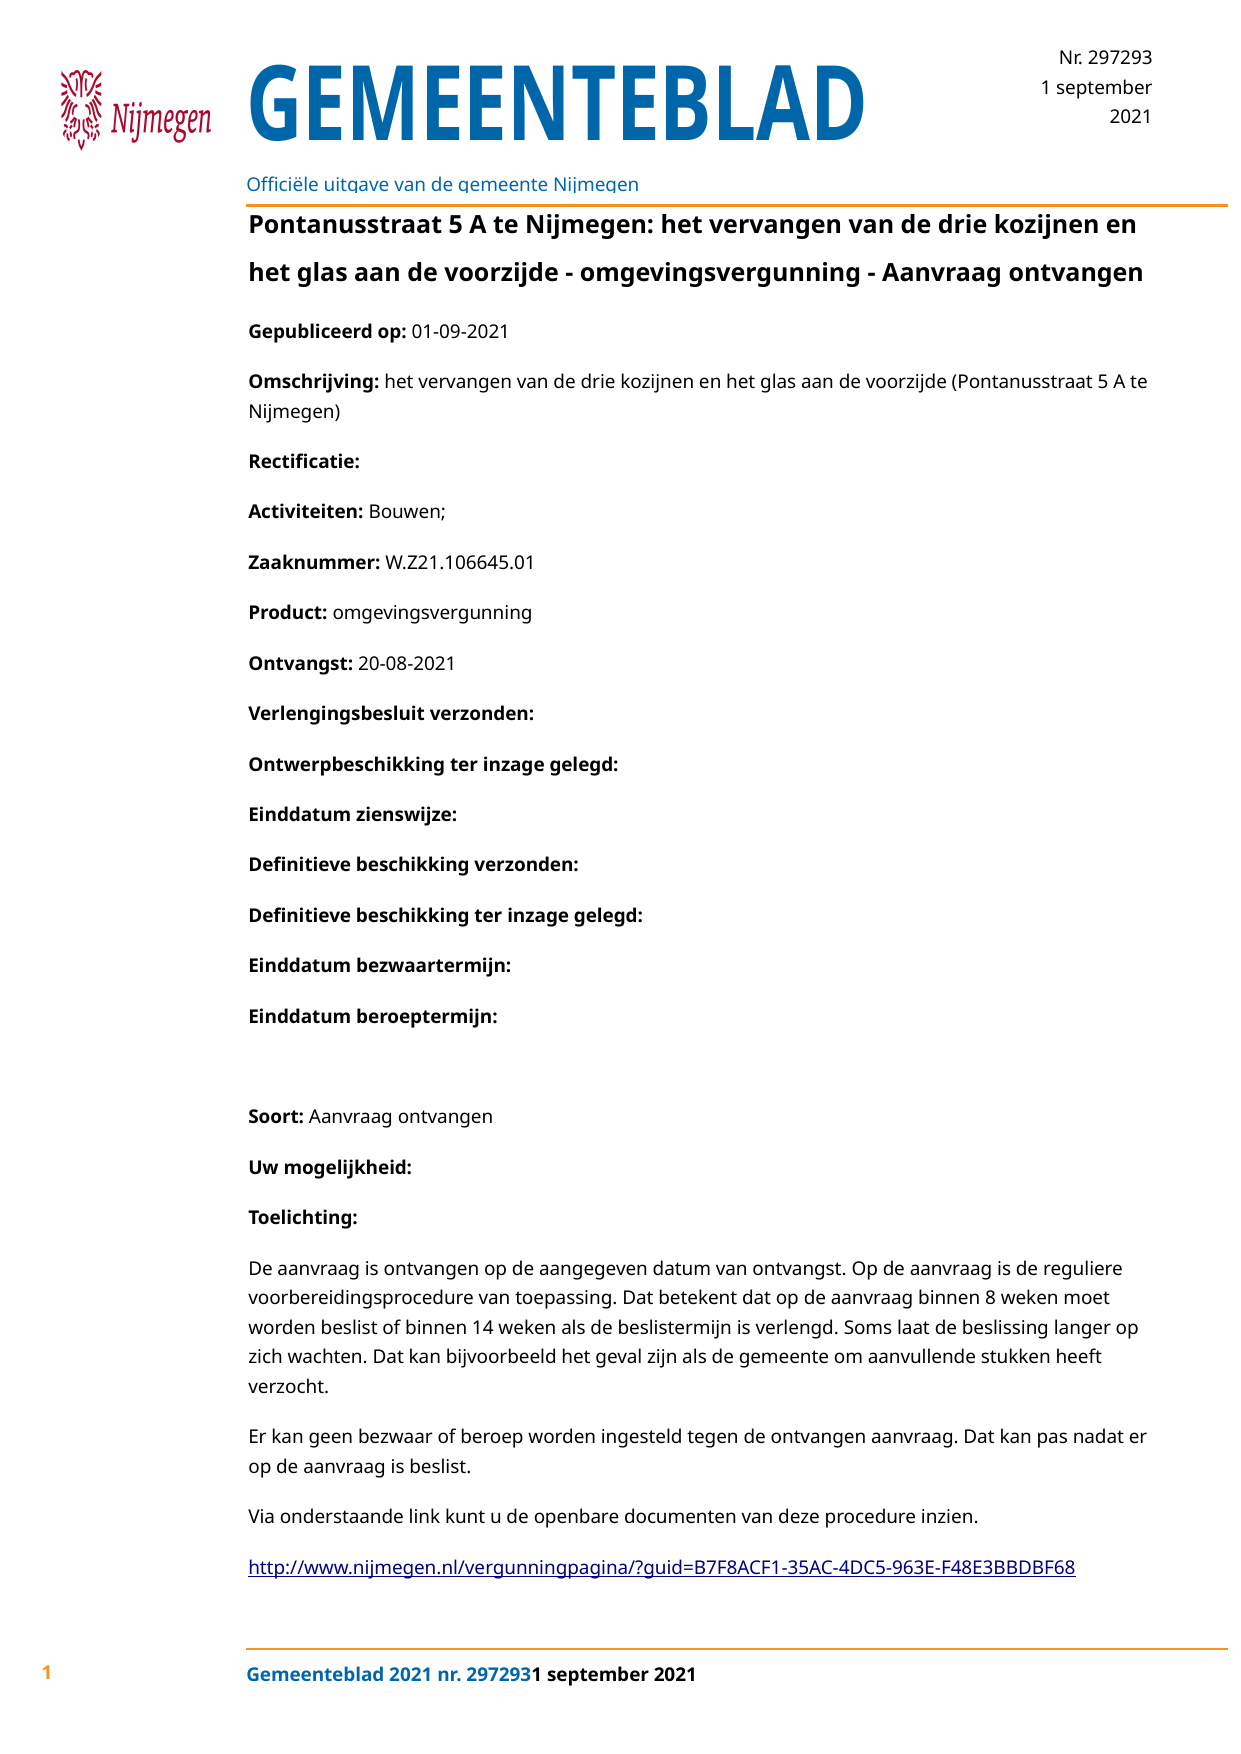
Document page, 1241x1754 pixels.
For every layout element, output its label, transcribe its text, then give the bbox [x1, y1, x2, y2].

text Ontwerpbeschikking ter inzage gelegd: [248, 751, 1152, 777]
text Einddatum bezwaartermijn: [248, 952, 1152, 978]
text http://www.nijmegen.nl/vergunningpagina/?guid=B7F8ACF1-35AC-4DC5-963E-F48E3BBDBF68 [248, 1554, 1152, 1580]
text Pontanusstraat 5 A te Nijmegen: het vervangen van de drie kozijnen en het glas aan de voorzijde - omgevingsvergunning - Aanvraag ontvangen [248, 207, 1152, 288]
picture [41, 47, 231, 172]
text Product: omgevingsvergunning [248, 599, 1152, 625]
text Verlengingsbesluit verzonden: [248, 700, 1152, 726]
text Uw mogelijkheid: [248, 1154, 1152, 1180]
text Definitieve beschikking ter inzage gelegd: [248, 902, 1152, 928]
text Rectificatie: [248, 448, 1152, 474]
text Ontvangst: 20-08-2021 [248, 650, 1152, 676]
text Einddatum beroeptermijn: [248, 1003, 1152, 1029]
text Definitieve beschikking verzonden: [248, 852, 1152, 877]
text Er kan geen bezwaar of beroep worden ingesteld tegen de ontvangen aanvraag. Dat kan pas nadat er op de aanvraag is beslist. [248, 1424, 1152, 1479]
text Via onderstaande link kunt u de openbare documenten van deze procedure inzien. [248, 1504, 1152, 1529]
text Toelichting: [248, 1204, 1152, 1230]
text Soort: Aanvraag ontvangen [248, 1104, 1152, 1129]
text Einddatum zienswijze: [248, 801, 1152, 827]
text De aanvraag is ontvangen op de aangegeven datum van ontvangst. Op de aanvraag is de reguliere voorbereidingsprocedure van toepassing. Dat betekent dat op de aanvraag binnen 8 weken moet worden beslist of binnen 14 weken als de beslistermijn is verlengd. Soms laat de beslissing langer op zich wachten. Dat kan bijvoorbeeld het geval zijn als de gemeente om aanvullende stukken heeft verzocht. [248, 1255, 1152, 1399]
text Omschrijving: het vervangen van de drie kozijnen en het glas aan de voorzijde (Pontanusstraat 5 A te Nijmegen) [248, 368, 1152, 424]
text Activiteiten: Bouwen; [248, 499, 1152, 524]
text Zaaknummer: W.Z21.106645.01 [248, 549, 1152, 575]
text Gepubliceerd op: 01-09-2021 [248, 318, 1152, 344]
